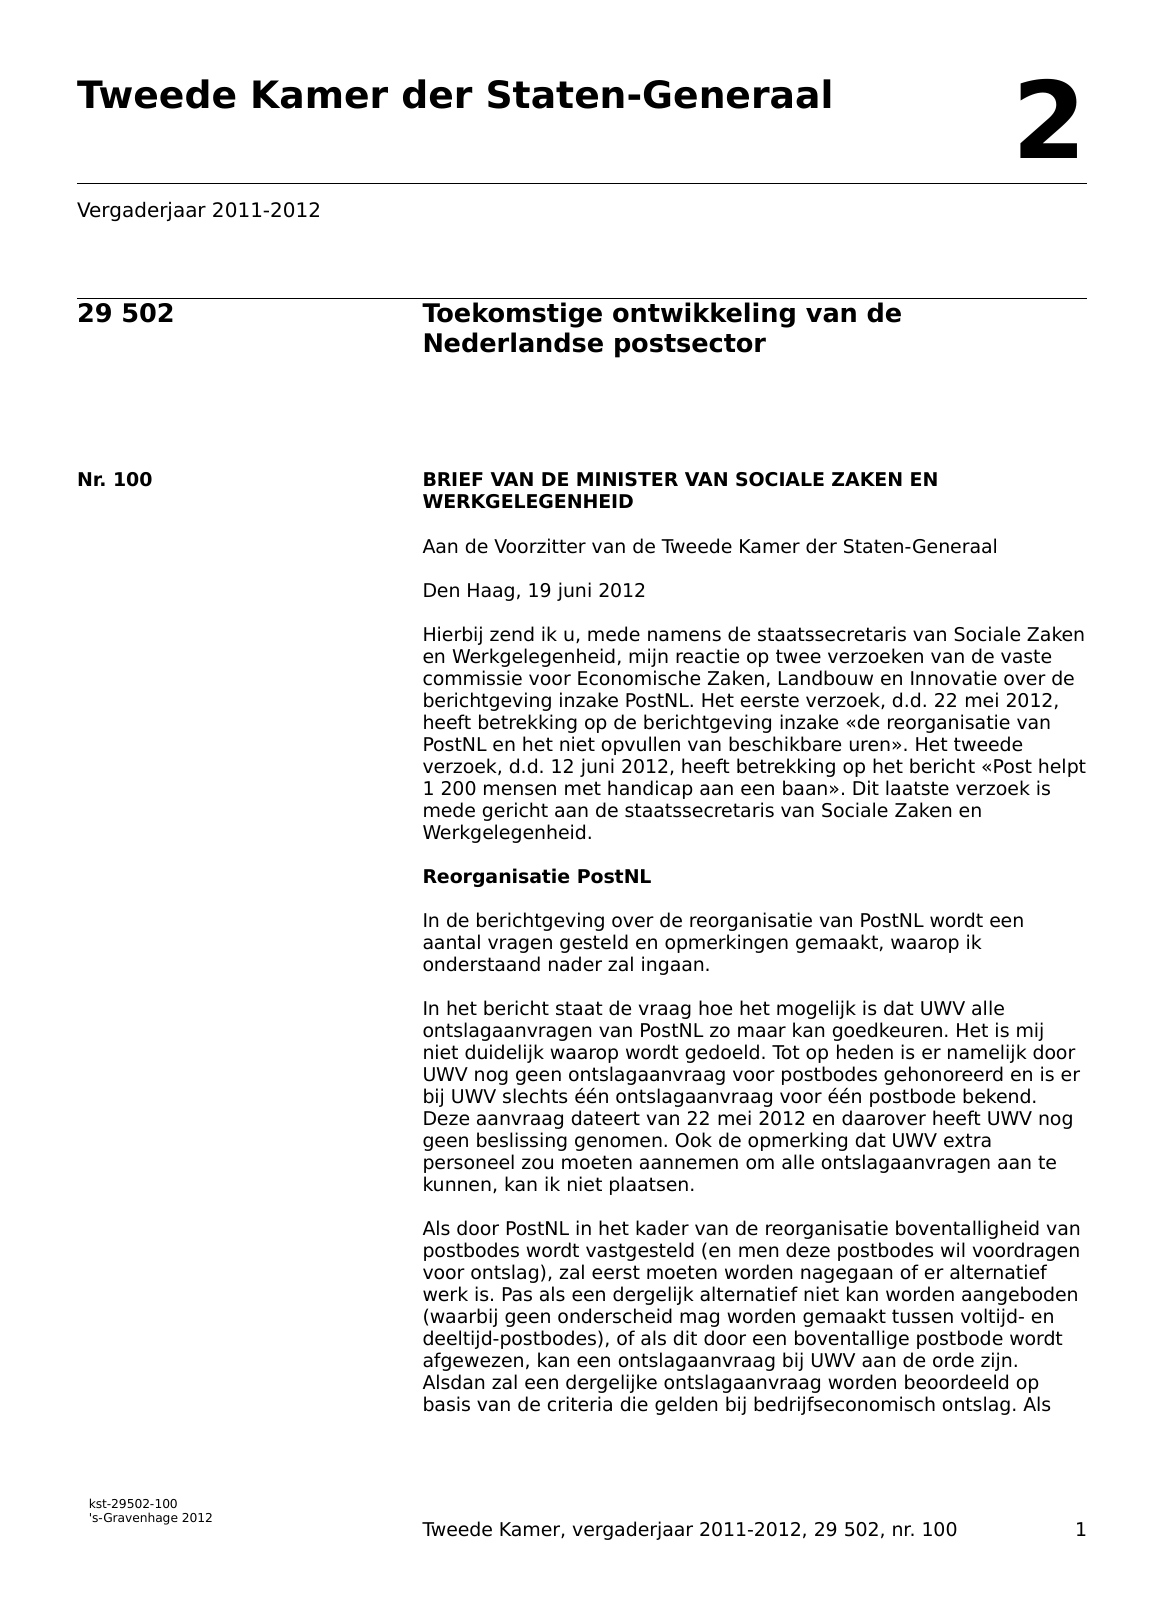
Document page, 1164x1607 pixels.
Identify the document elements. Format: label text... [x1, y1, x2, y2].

text Aan de Voorzitter van de Tweede Kamer der Staten-Generaal [422, 536, 1087, 557]
table_cell Vergaderjaar 2011-2012 [77, 184, 1087, 298]
text kst-29502-100 [88, 1497, 323, 1511]
table_header Tweede Kamer der Staten-Generaal [77, 59, 886, 183]
text In het bericht staat de vraag hoe het mogelijk is dat UWV alle ontslagaanvragen van PostNL zo maar kan goedkeuren. Het is mij niet duidelijk waarop wordt gedoeld. Tot op heden is er namelijk door UWV nog geen ontslagaanvraag voor postbodes gehonoreerd en is er bij UWV slechts één ontslagaanvraag voor één postbode bekend. Deze aanvraag dateert van 22 mei 2012 en daarover heeft UWV nog geen beslissing genomen. Ook de opmerking dat UWV extra personeel zou moeten aannemen om alle ontslagaanvragen aan te kunnen, kan ik niet plaatsen. [422, 998, 1087, 1196]
subtitle Nr. 100 BRIEF VAN DE MINISTER VAN SOCIALE ZAKEN EN WERKGELEGENHEID [77, 469, 1087, 513]
text In de berichtgeving over de reorganisatie van PostNL wordt een aantal vragen gesteld en opmerkingen gemaakt, waarop ik onderstaand nader zal ingaan. [422, 910, 1087, 976]
text 's-Gravenhage 2012 [88, 1511, 323, 1525]
text Hierbij zend ik u, mede namens de staatssecretaris van Sociale Zaken en Werkgelegenheid, mijn reactie op twee verzoeken van de vaste commissie voor Economische Zaken, Landbouw en Innovatie over de berichtgeving inzake PostNL. Het eerste verzoek, d.d. 22 mei 2012, heeft betrekking op de berichtgeving inzake «de reorganisatie van PostNL en het niet opvullen van beschikbare uren». Het tweede verzoek, d.d. 12 juni 2012, heeft betrekking op het bericht «Post helpt 1 200 mensen met handicap aan een baan». Dit laatste verzoek is mede gericht aan de staatssecretaris van Sociale Zaken en Werkgelegenheid. [422, 624, 1087, 844]
subtitle 29 502 Toekomstige ontwikkeling van de Nederlandse postsector [77, 299, 1087, 358]
text Als door PostNL in het kader van de reorganisatie boventalligheid van postbodes wordt vastgesteld (en men deze postbodes wil voordragen voor ontslag), zal eerst moeten worden nagegaan of er alternatief werk is. Pas als een dergelijk alternatief niet kan worden aangeboden (waarbij geen onderscheid mag worden gemaakt tussen voltijd- en deeltijd-postbodes), of als dit door een boventallige postbode wordt afgewezen, kan een ontslagaanvraag bij UWV aan de orde zijn. Alsdan zal een dergelijke ontslagaanvraag worden beoordeeld op basis van de criteria die gelden bij bedrijfseconomisch ontslag. Als [422, 1218, 1087, 1416]
text Den Haag, 19 juni 2012 [422, 580, 1087, 602]
subtitle Reorganisatie PostNL [422, 866, 1087, 888]
table_header 2 [886, 59, 1087, 183]
